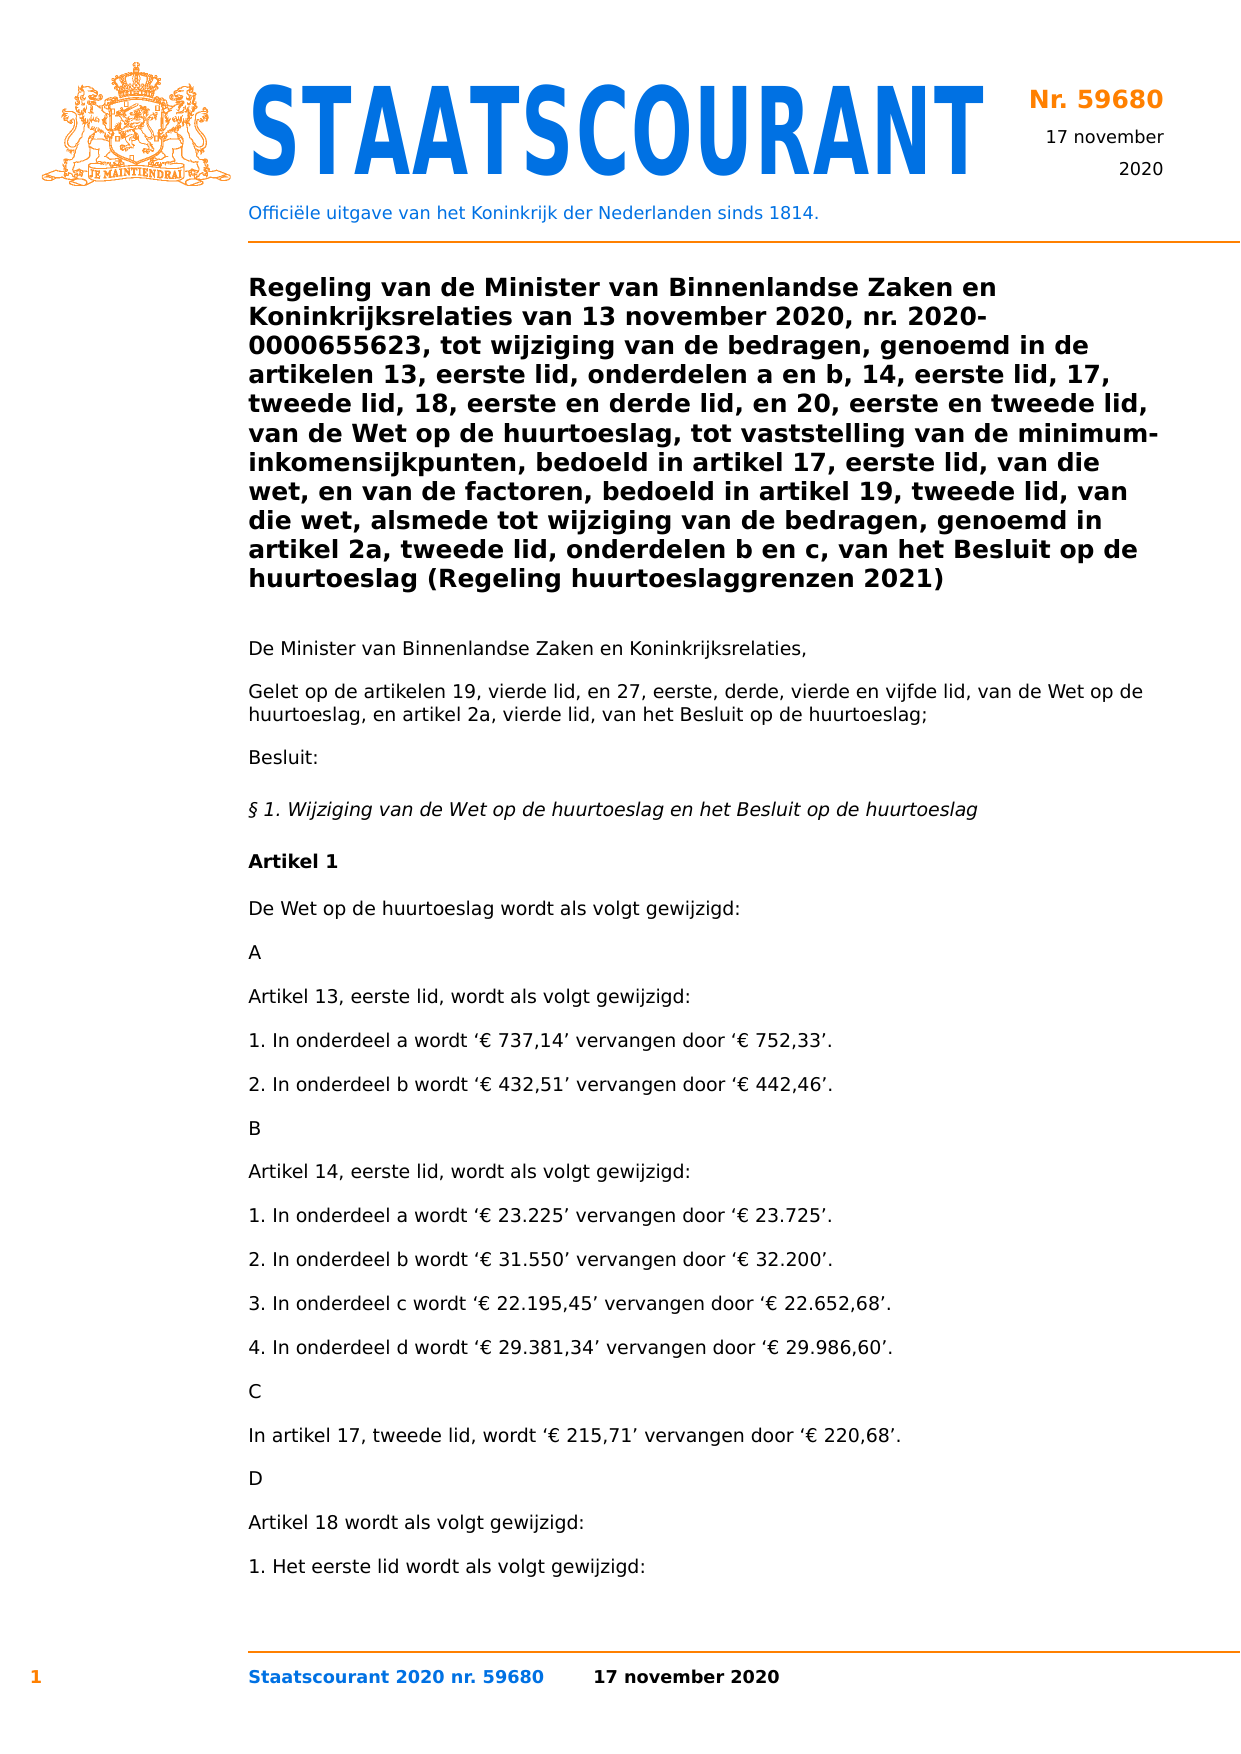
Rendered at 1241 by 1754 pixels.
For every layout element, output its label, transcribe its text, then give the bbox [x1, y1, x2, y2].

text Artikel 18 wordt als volgt gewijzigd: [248, 1512, 1163, 1534]
text B [248, 1117, 1163, 1139]
picture [41, 62, 231, 186]
text 2. In onderdeel b wordt ‘€ 31.550’ vervangen door ‘€ 32.200’. [248, 1249, 1163, 1271]
text Besluit: [248, 747, 1163, 769]
table_cell 17 november [998, 121, 1240, 153]
text 2. In onderdeel b wordt ‘€ 432,51’ vervangen door ‘€ 442,46’. [248, 1074, 1163, 1096]
table_header [25, 62, 248, 241]
text 1. In onderdeel a wordt ‘€ 23.225’ vervangen door ‘€ 23.725’. [248, 1205, 1163, 1227]
text De Minister van Binnenlandse Zaken en Koninkrijksrelaties, [248, 638, 1163, 659]
text 3. In onderdeel c wordt ‘€ 22.195,45’ vervangen door ‘€ 22.652,68’. [248, 1293, 1163, 1315]
table_cell 2020 [998, 153, 1240, 203]
text Gelet op de artikelen 19, vierde lid, en 27, eerste, derde, vierde en vijfde lid, van de Wet op de huurtoeslag, en artikel 2a, vierde lid, van het Besluit op de huurtoeslag; [248, 681, 1163, 725]
table_header STAATSCOURANT [248, 62, 998, 203]
table_header Nr. 59680 [998, 62, 1240, 121]
text Artikel 13, eerste lid, wordt als volgt gewijzigd: [248, 986, 1163, 1008]
text De Wet op de huurtoeslag wordt als volgt gewijzigd: [248, 898, 1163, 920]
text Artikel 14, eerste lid, wordt als volgt gewijzigd: [248, 1161, 1163, 1183]
text 1. Het eerste lid wordt als volgt gewijzigd: [248, 1556, 1163, 1578]
text In artikel 17, tweede lid, wordt ‘€ 215,71’ vervangen door ‘€ 220,68’. [248, 1424, 1163, 1446]
table_cell Officiële uitgave van het Koninkrijk der Nederlanden sinds 1814. [248, 203, 1240, 241]
text 4. In onderdeel d wordt ‘€ 29.381,34’ vervangen door ‘€ 29.986,60’. [248, 1337, 1163, 1359]
subtitle § 1. Wijziging van de Wet op de huurtoeslag en het Besluit op de huurtoeslag [248, 799, 1163, 821]
text A [248, 942, 1163, 964]
text 1. In onderdeel a wordt ‘€ 737,14’ vervangen door ‘€ 752,33’. [248, 1030, 1163, 1052]
subtitle Artikel 1 [248, 851, 1163, 873]
subtitle Regeling van de Minister van Binnenlandse Zaken en Koninkrijksrelaties van 13 november 2020, nr. 2020-0000655623, tot wijziging van de bedragen, genoemd in de artikelen 13, eerste lid, onderdelen a en b, 14, eerste lid, 17, tweede lid, 18, eerste en derde lid, en 20, eerste en tweede lid, van de Wet op de huurtoeslag, tot vaststelling van de minimum-inkomensijkpunten, bedoeld in artikel 17, eerste lid, van die wet, en van de factoren, bedoeld in artikel 19, tweede lid, van die wet, alsmede tot wijziging van de bedragen, genoemd in artikel 2a, tweede lid, onderdelen b en c, van het Besluit op de huurtoeslag (Regeling huurtoeslaggrenzen 2021) [248, 273, 1163, 594]
text D [248, 1468, 1163, 1490]
text C [248, 1381, 1163, 1403]
